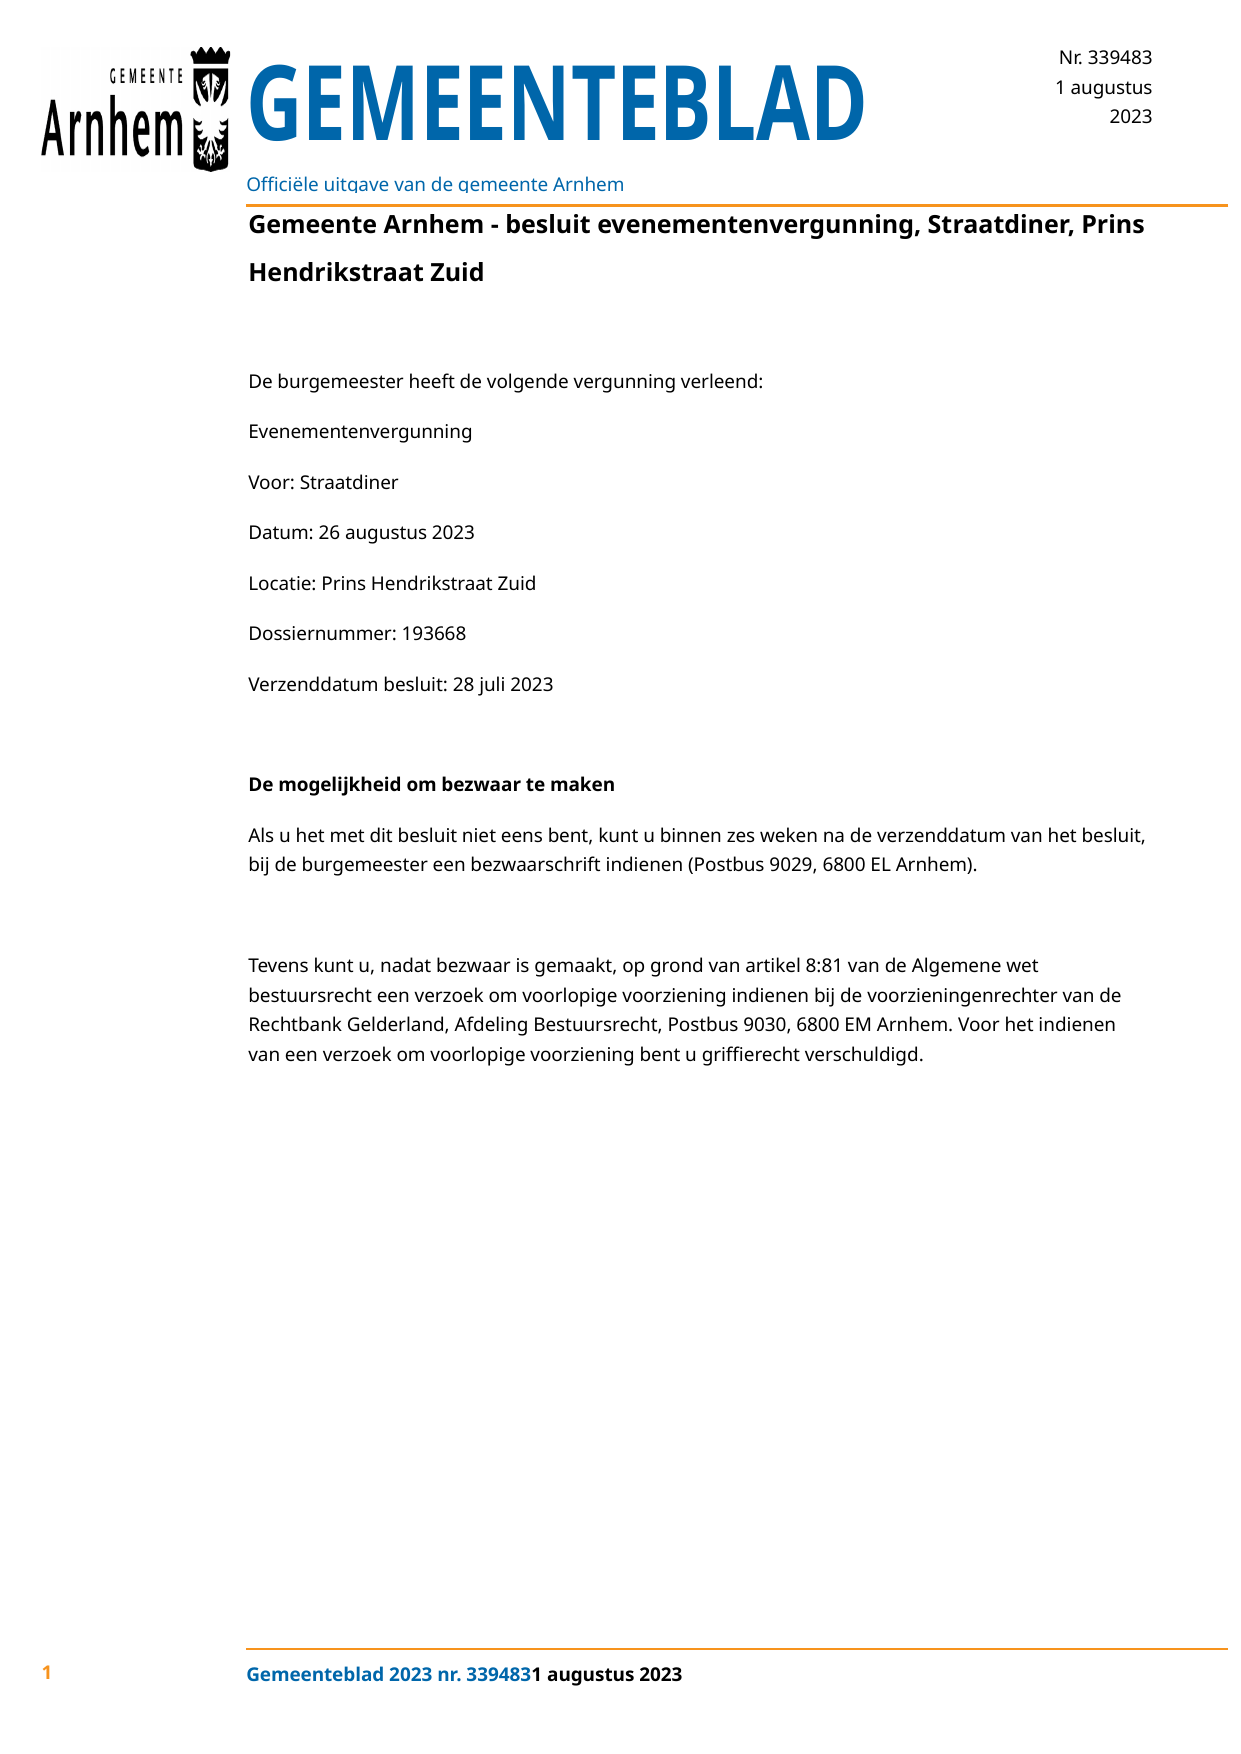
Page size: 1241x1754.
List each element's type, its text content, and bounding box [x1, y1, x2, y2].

text Dossiernummer: 193668 [248, 620, 1152, 646]
text Tevens kunt u, nadat bezwaar is gemaakt, op grond van artikel 8:81 van de Algemene wet bestuursrecht een verzoek om voorlopige voorziening indienen bij de voorzieningenrechter van de Rechtbank Gelderland, Afdeling Bestuursrecht, Postbus 9030, 6800 EM Arnhem. Voor het indienen van een verzoek om voorlopige voorziening bent u griffierecht verschuldigd. [248, 952, 1152, 1067]
text Voor: Straatdiner [248, 469, 1152, 495]
text Verzenddatum besluit: 28 juli 2023 [248, 671, 1152, 697]
text Als u het met dit besluit niet eens bent, kunt u binnen zes weken na de verzenddatum van het besluit, bij de burgemeester een bezwaarschrift indienen (Postbus 9029, 6800 EL Arnhem). [248, 822, 1152, 877]
text Gemeente Arnhem - besluit evenementenvergunning, Straatdiner, Prins Hendrikstraat Zuid [248, 207, 1152, 288]
picture [41, 47, 231, 172]
text De mogelijkheid om bezwaar te maken [248, 772, 1152, 797]
text De burgemeester heeft de volgende vergunning verleend: [248, 368, 1152, 394]
text Datum: 26 augustus 2023 [248, 519, 1152, 545]
text Locatie: Prins Hendrikstraat Zuid [248, 570, 1152, 596]
text Evenementenvergunning [248, 419, 1152, 444]
